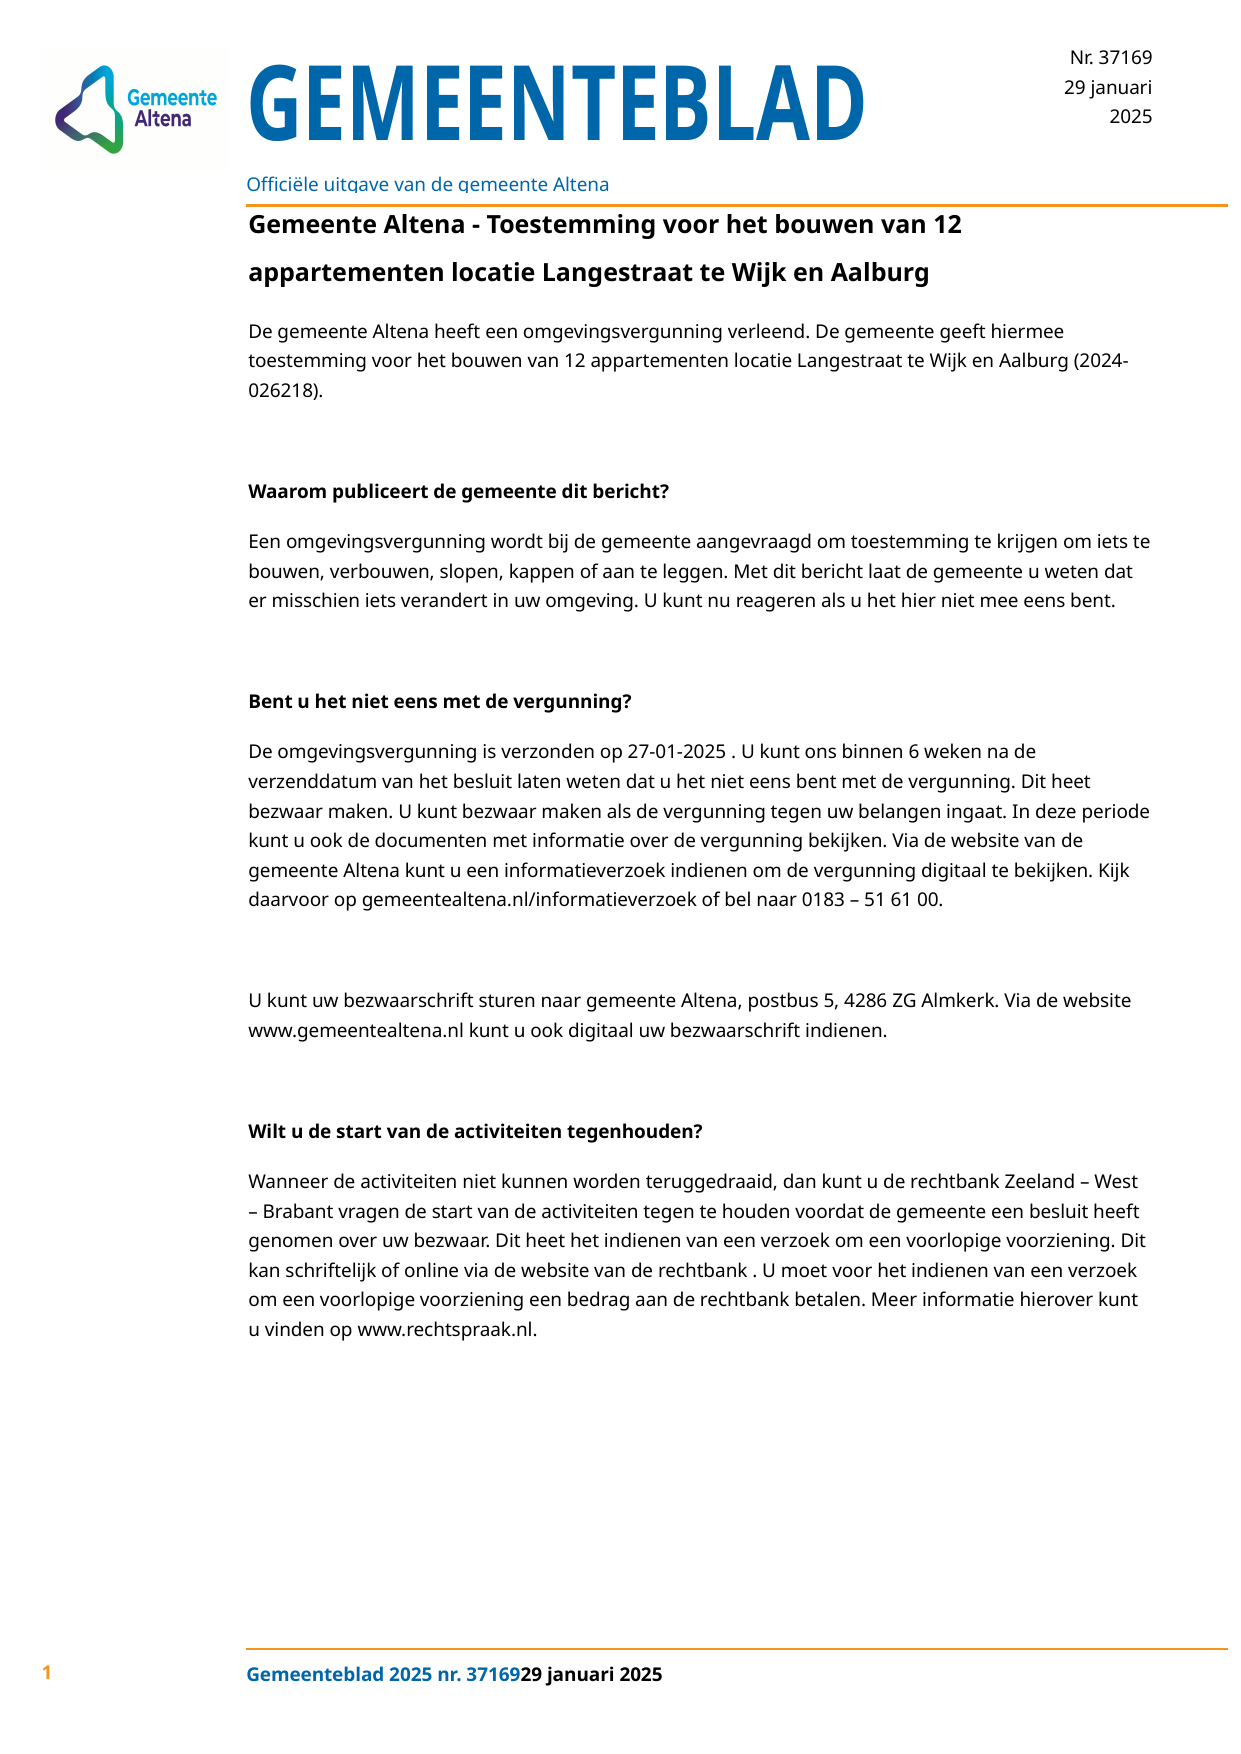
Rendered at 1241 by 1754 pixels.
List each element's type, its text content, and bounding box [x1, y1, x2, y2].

text Een omgevingsvergunning wordt bij de gemeente aangevraagd om toestemming te krijgen om iets te bouwen, verbouwen, slopen, kappen of aan te leggen. Met dit bericht laat de gemeente u weten dat er misschien iets verandert in uw omgeving. U kunt nu reageren als u het hier niet mee eens bent. [248, 528, 1152, 613]
text Gemeente Altena - Toestemming voor het bouwen van 12 appartementen locatie Langestraat te Wijk en Aalburg [248, 207, 1152, 288]
text Bent u het niet eens met de vergunning? [248, 688, 1152, 714]
text Waarom publiceert de gemeente dit bericht? [248, 478, 1152, 504]
text Wanneer de activiteiten niet kunnen worden teruggedraaid, dan kunt u de rechtbank Zeeland – West – Brabant vragen de start van de activiteiten tegen te houden voordat de gemeente een besluit heeft genomen over uw bezwaar. Dit heet het indienen van een verzoek om een voorlopige voorziening. Dit kan schriftelijk of online via de website van de rechtbank . U moet voor het indienen van een verzoek om een voorlopige voorziening een bedrag aan de rechtbank betalen. Meer informatie hierover kunt u vinden op www.rechtspraak.nl. [248, 1168, 1152, 1342]
text U kunt uw bezwaarschrift sturen naar gemeente Altena, postbus 5, 4286 ZG Almkerk. Via de website www.gemeentealtena.nl kunt u ook digitaal uw bezwaarschrift indienen. [248, 987, 1152, 1043]
text De gemeente Altena heeft een omgevingsvergunning verleend. De gemeente geeft hiermee toestemming voor het bouwen van 12 appartementen locatie Langestraat te Wijk en Aalburg (2024-026218). [248, 318, 1152, 403]
text Wilt u de start van de activiteiten tegenhouden? [248, 1118, 1152, 1144]
picture [41, 47, 231, 172]
text De omgevingsvergunning is verzonden op 27-01-2025 . U kunt ons binnen 6 weken na de verzenddatum van het besluit laten weten dat u het niet eens bent met de vergunning. Dit heet bezwaar maken. U kunt bezwaar maken als de vergunning tegen uw belangen ingaat. In deze periode kunt u ook de documenten met informatie over de vergunning bekijken. Via de website van de gemeente Altena kunt u een informatieverzoek indienen om de vergunning digitaal te bekijken. Kijk daarvoor op gemeentealtena.nl/informatieverzoek of bel naar 0183 – 51 61 00. [248, 739, 1152, 912]
